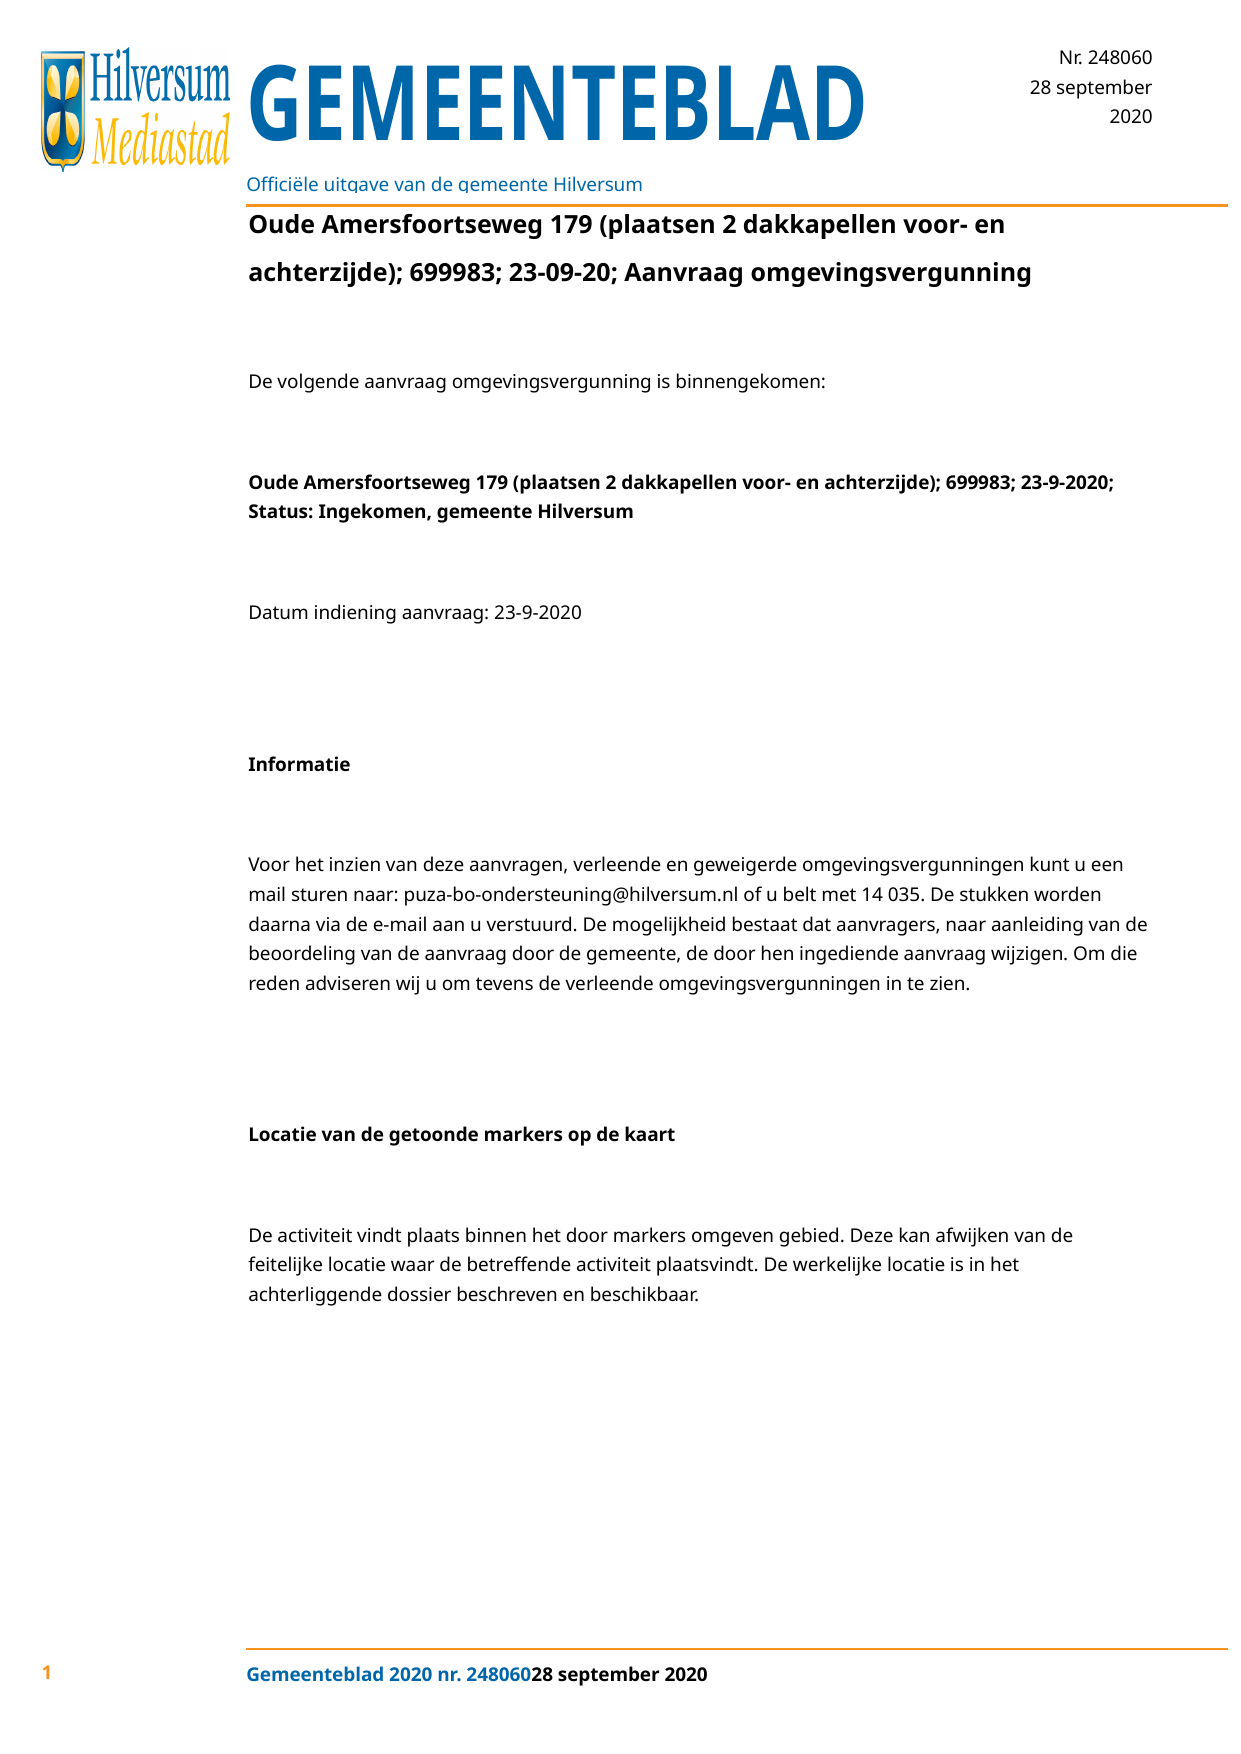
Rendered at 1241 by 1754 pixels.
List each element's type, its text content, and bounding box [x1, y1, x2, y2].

text Locatie van de getoonde markers op de kaart [248, 1121, 1152, 1147]
picture [41, 47, 231, 172]
text Oude Amersfoortseweg 179 (plaatsen 2 dakkapellen voor- en achterzijde); 699983; 23-9-2020; Status: Ingekomen, gemeente Hilversum [248, 469, 1152, 524]
text Informatie [248, 751, 1152, 777]
text Datum indiening aanvraag: 23-9-2020 [248, 599, 1152, 625]
text De volgende aanvraag omgevingsvergunning is binnengekomen: [248, 368, 1152, 394]
text Oude Amersfoortseweg 179 (plaatsen 2 dakkapellen voor- en achterzijde); 699983; 23-09-20; Aanvraag omgevingsvergunning [248, 207, 1152, 288]
text De activiteit vindt plaats binnen het door markers omgeven gebied. Deze kan afwijken van de feitelijke locatie waar de betreffende activiteit plaatsvindt. De werkelijke locatie is in het achterliggende dossier beschreven en beschikbaar. [248, 1222, 1152, 1307]
text Voor het inzien van deze aanvragen, verleende en geweigerde omgevingsvergunningen kunt u een mail sturen naar: puza-bo-ondersteuning@hilversum.nl of u belt met 14 035. De stukken worden daarna via de e-mail aan u verstuurd. De mogelijkheid bestaat dat aanvragers, naar aanleiding van de beoordeling van de aanvraag door de gemeente, de door hen ingediende aanvraag wijzigen. Om die reden adviseren wij u om tevens de verleende omgevingsvergunningen in te zien. [248, 852, 1152, 996]
